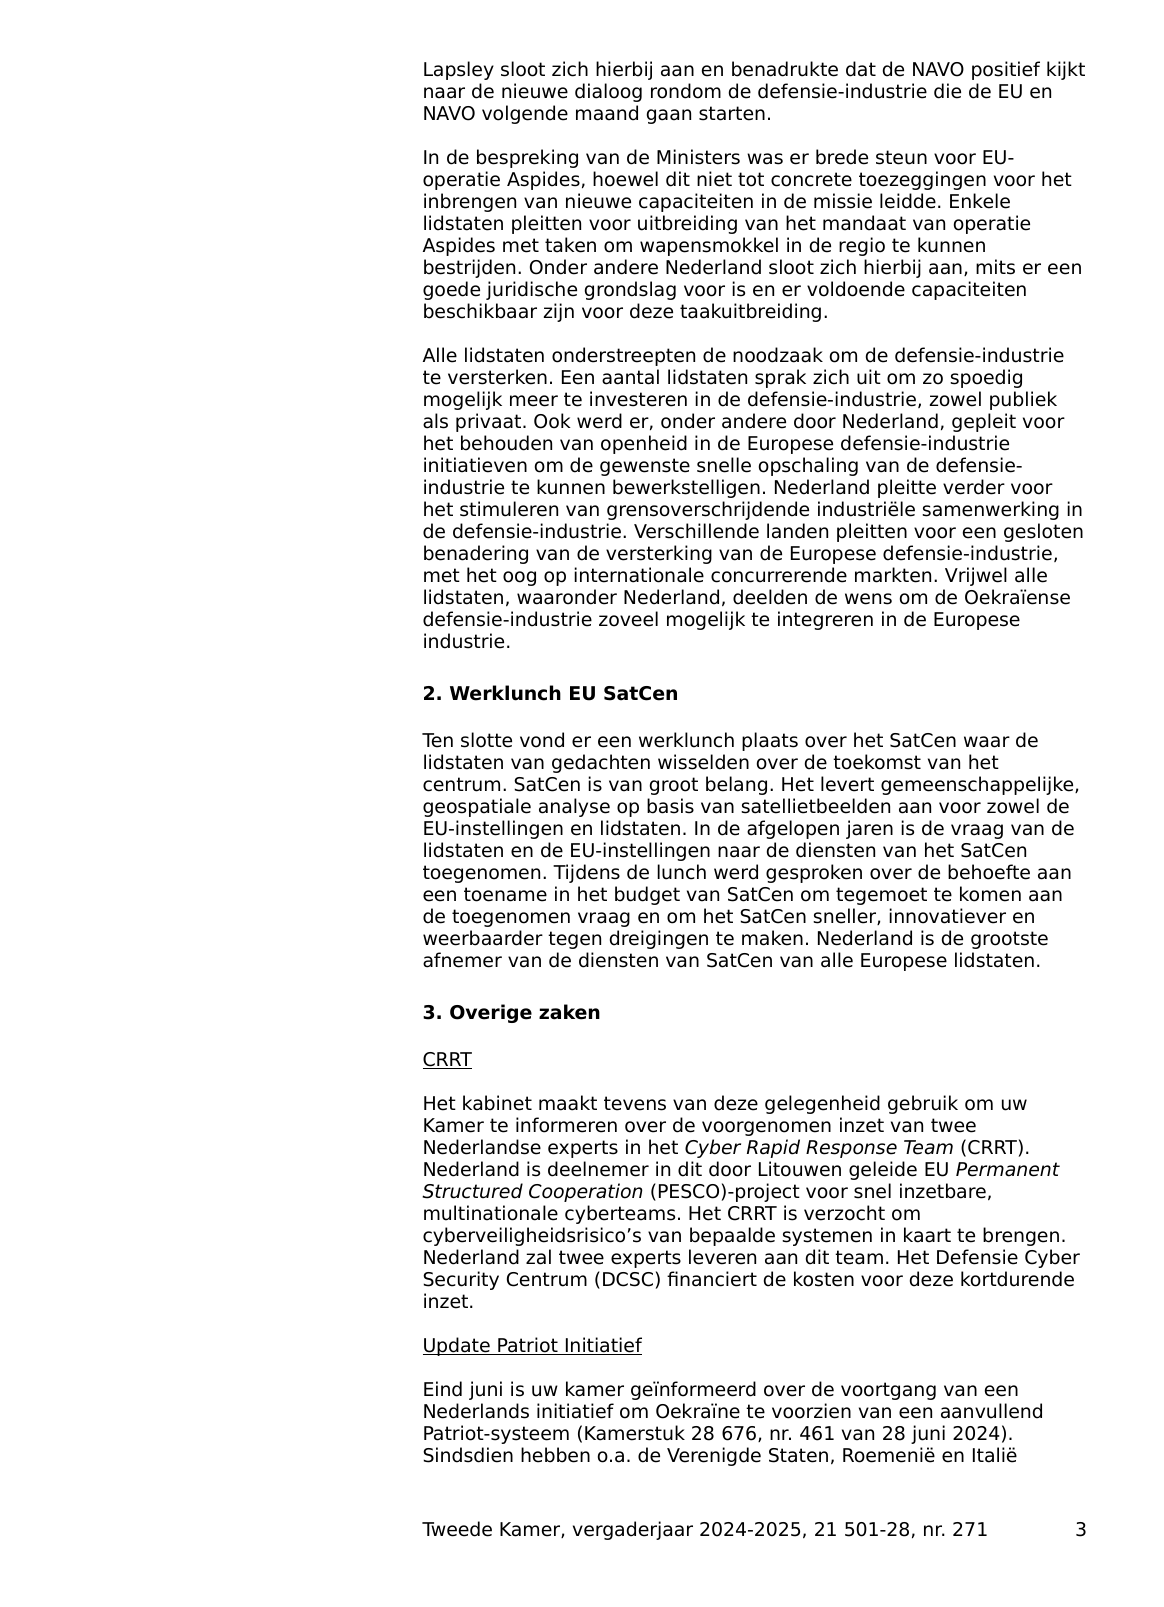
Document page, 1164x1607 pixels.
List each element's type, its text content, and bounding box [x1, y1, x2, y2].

text Het kabinet maakt tevens van deze gelegenheid gebruik om uw Kamer te informeren over de voorgenomen inzet van twee Nederlandse experts in het Cyber Rapid Response Team (CRRT). Nederland is deelnemer in dit door Litouwen geleide EU Permanent Structured Cooperation (PESCO)-project voor snel inzetbare, multinationale cyberteams. Het CRRT is verzocht om cyberveiligheidsrisico’s van bepaalde systemen in kaart te brengen. Nederland zal twee experts leveren aan dit team. Het Defensie Cyber Security Centrum (DCSC) financiert de kosten voor deze kortdurende inzet. [422, 1093, 1087, 1313]
text In de bespreking van de Ministers was er brede steun voor EU-operatie Aspides, hoewel dit niet tot concrete toezeggingen voor het inbrengen van nieuwe capaciteiten in de missie leidde. Enkele lidstaten pleitten voor uitbreiding van het mandaat van operatie Aspides met taken om wapensmokkel in de regio te kunnen bestrijden. Onder andere Nederland sloot zich hierbij aan, mits er een goede juridische grondslag voor is en er voldoende capaciteiten beschikbaar zijn voor deze taakuitbreiding. [422, 147, 1087, 323]
text Lapsley sloot zich hierbij aan en benadrukte dat de NAVO positief kijkt naar de nieuwe dialoog rondom de defensie-industrie die de EU en NAVO volgende maand gaan starten. [422, 59, 1087, 125]
subtitle Update Patriot Initiatief [422, 1335, 1087, 1357]
subtitle CRRT [422, 1049, 1087, 1071]
text Ten slotte vond er een werklunch plaats over het SatCen waar de lidstaten van gedachten wisselden over de toekomst van het centrum. SatCen is van groot belang. Het levert gemeenschappelijke, geospatiale analyse op basis van satellietbeelden aan voor zowel de EU-instellingen en lidstaten. In de afgelopen jaren is de vraag van de lidstaten en de EU-instellingen naar de diensten van het SatCen toegenomen. Tijdens de lunch werd gesproken over de behoefte aan een toename in het budget van SatCen om tegemoet te komen aan de toegenomen vraag en om het SatCen sneller, innovatiever en weerbaarder tegen dreigingen te maken. Nederland is de grootste afnemer van de diensten van SatCen van alle Europese lidstaten. [422, 730, 1087, 972]
subtitle 3. Overige zaken [422, 1002, 1087, 1024]
text Eind juni is uw kamer geïnformeerd over de voortgang van een Nederlands initiatief om Oekraïne te voorzien van een aanvullend Patriot-systeem (Kamerstuk 28 676, nr. 461 van 28 juni 2024). Sindsdien hebben o.a. de Verenigde Staten, Roemenië en Italië [422, 1379, 1087, 1467]
subtitle 2. Werklunch EU SatCen [422, 683, 1087, 705]
text Alle lidstaten onderstreepten de noodzaak om de defensie-industrie te versterken. Een aantal lidstaten sprak zich uit om zo spoedig mogelijk meer te investeren in de defensie-industrie, zowel publiek als privaat. Ook werd er, onder andere door Nederland, gepleit voor het behouden van openheid in de Europese defensie-industrie initiatieven om de gewenste snelle opschaling van de defensie-industrie te kunnen bewerkstelligen. Nederland pleitte verder voor het stimuleren van grensoverschrijdende industriële samenwerking in de defensie-industrie. Verschillende landen pleitten voor een gesloten benadering van de versterking van de Europese defensie-industrie, met het oog op internationale concurrerende markten. Vrijwel alle lidstaten, waaronder Nederland, deelden de wens om de Oekraïense defensie-industrie zoveel mogelijk te integreren in de Europese industrie. [422, 345, 1087, 653]
